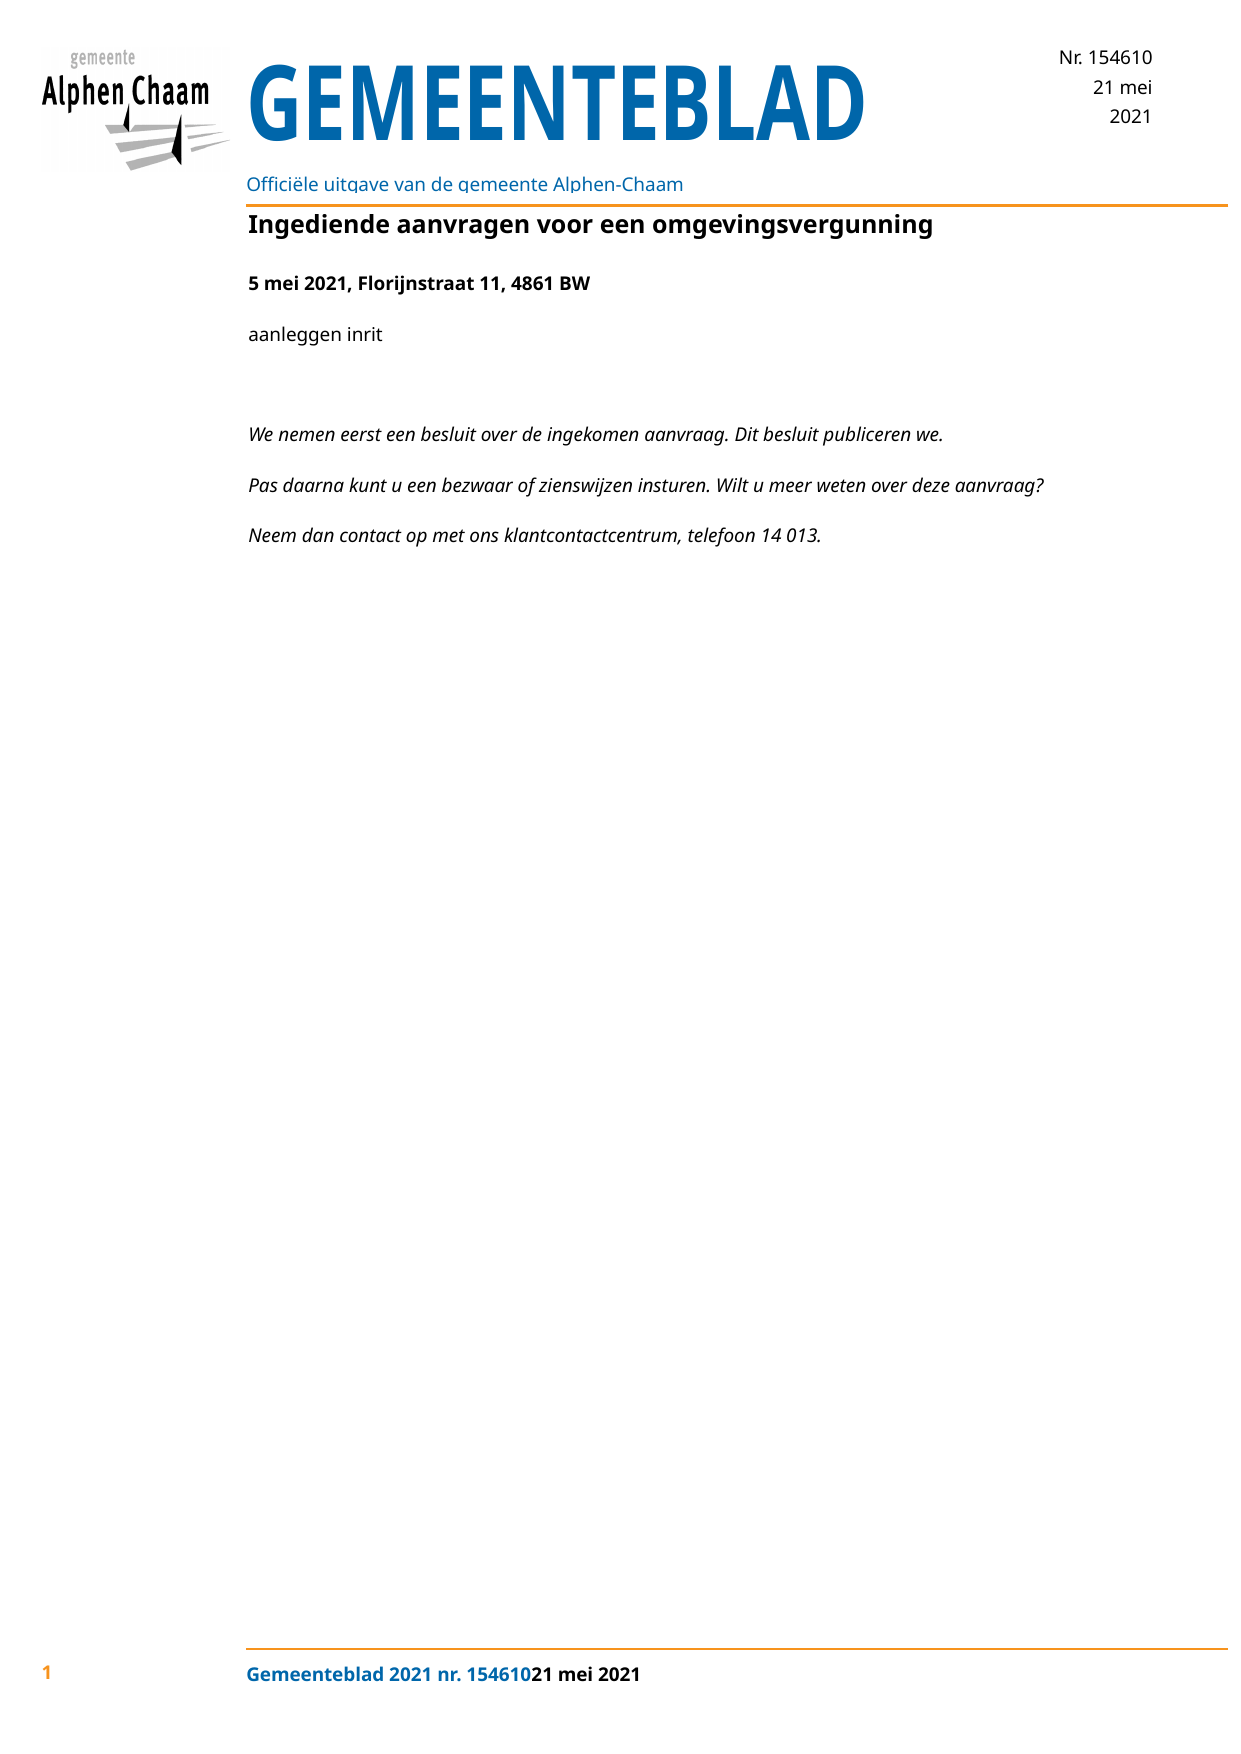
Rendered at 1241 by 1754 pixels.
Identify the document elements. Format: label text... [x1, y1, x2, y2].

text Neem dan contact op met ons klantcontactcentrum, telefoon 14 013. [248, 522, 1152, 548]
text 5 mei 2021, Florijnstraat 11, 4861 BW [248, 270, 1152, 296]
text Pas daarna kunt u een bezwaar of zienswijzen insturen. Wilt u meer weten over deze aanvraag? [248, 472, 1152, 498]
text aanleggen inrit [248, 321, 1152, 346]
text We nemen eerst een besluit over de ingekomen aanvraag. Dit besluit publiceren we. [248, 422, 1152, 447]
text Ingediende aanvragen voor een omgevingsvergunning [248, 207, 1152, 241]
picture [41, 47, 231, 172]
